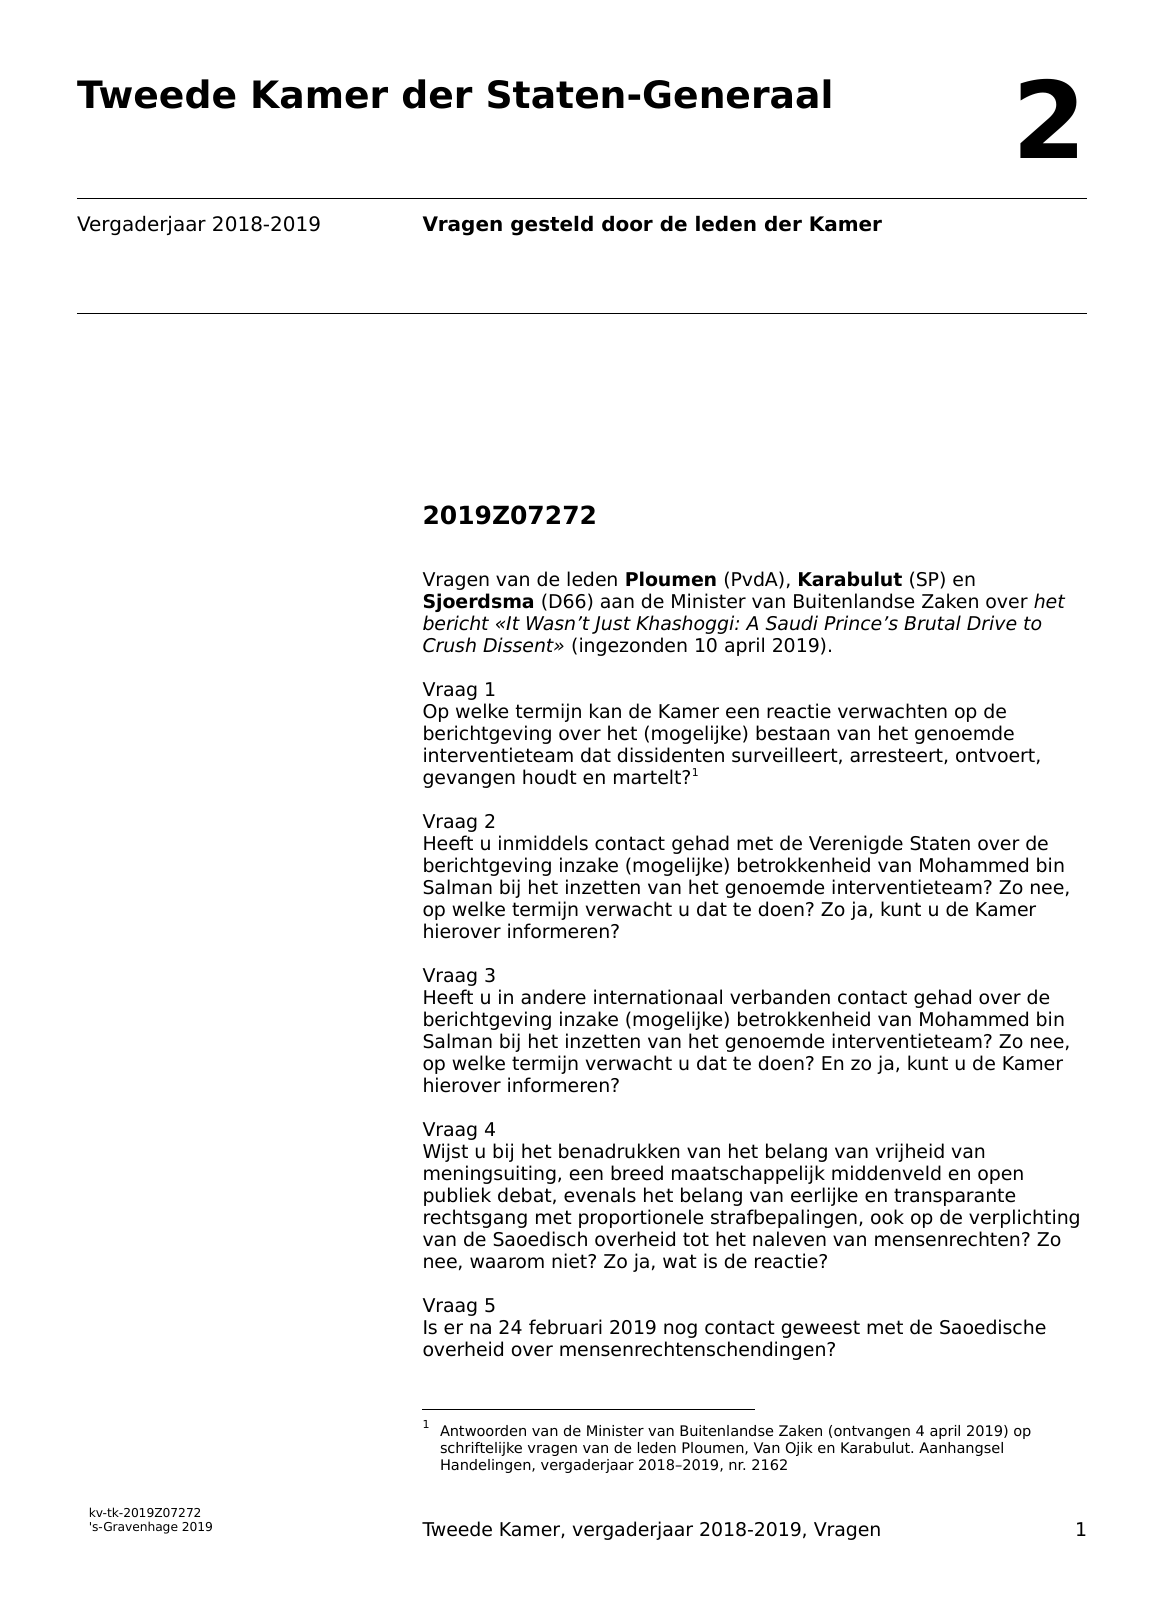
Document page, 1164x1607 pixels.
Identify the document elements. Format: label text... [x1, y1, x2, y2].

text Vraag 1 [422, 679, 1087, 701]
text Heeft u inmiddels contact gehad met de Verenigde Staten over de berichtgeving inzake (mogelijke) betrokkenheid van Mohammed bin Salman bij het inzetten van het genoemde interventieteam? Zo nee, op welke termijn verwacht u dat te doen? Zo ja, kunt u de Kamer hierover informeren? [422, 833, 1087, 943]
table_cell Vergaderjaar 2018-2019 [77, 199, 422, 313]
table_header Tweede Kamer der Staten-Generaal [77, 59, 886, 198]
text kv-tk-2019Z07272 [88, 1506, 323, 1520]
table_header 2 [886, 59, 1087, 198]
text Vragen van de leden Ploumen (PvdA), Karabulut (SP) en Sjoerdsma (D66) aan de Minister van Buitenlandse Zaken over het bericht «It Wasn’t Just Khashoggi: A Saudi Prince’s Brutal Drive to Crush Dissent» (ingezonden 10 april 2019). [422, 569, 1087, 657]
text Heeft u in andere internationaal verbanden contact gehad over de berichtgeving inzake (mogelijke) betrokkenheid van Mohammed bin Salman bij het inzetten van het genoemde interventieteam? Zo nee, op welke termijn verwacht u dat te doen? En zo ja, kunt u de Kamer hierover informeren? [422, 987, 1087, 1097]
text Is er na 24 februari 2019 nog contact geweest met de Saoedische overheid over mensenrechtenschendingen? [422, 1317, 1087, 1361]
text 's-Gravenhage 2019 [88, 1520, 323, 1534]
text Antwoorden van de Minister van Buitenlandse Zaken (ontvangen 4 april 2019) op schriftelijke vragen van de leden Ploumen, Van Ojik en Karabulut. Aanhangsel Handelingen, vergaderjaar 2018–2019, nr. 2162 [422, 1418, 1087, 1474]
text Op welke termijn kan de Kamer een reactie verwachten op de berichtgeving over het (mogelijke) bestaan van het genoemde interventieteam dat dissidenten surveilleert, arresteert, ontvoert, gevangen houdt en martelt? [422, 701, 1087, 789]
text Vraag 3 [422, 965, 1087, 987]
table_cell Vragen gesteld door de leden der Kamer [422, 199, 1087, 313]
text 2019Z07272 [422, 501, 1087, 531]
text Vraag 5 [422, 1295, 1087, 1317]
text Vraag 2 [422, 811, 1087, 833]
text Vraag 4 [422, 1119, 1087, 1141]
text Wijst u bij het benadrukken van het belang van vrijheid van meningsuiting, een breed maatschappelijk middenveld en open publiek debat, evenals het belang van eerlijke en transparante rechtsgang met proportionele strafbepalingen, ook op de verplichting van de Saoedisch overheid tot het naleven van mensenrechten? Zo nee, waarom niet? Zo ja, wat is de reactie? [422, 1141, 1087, 1273]
